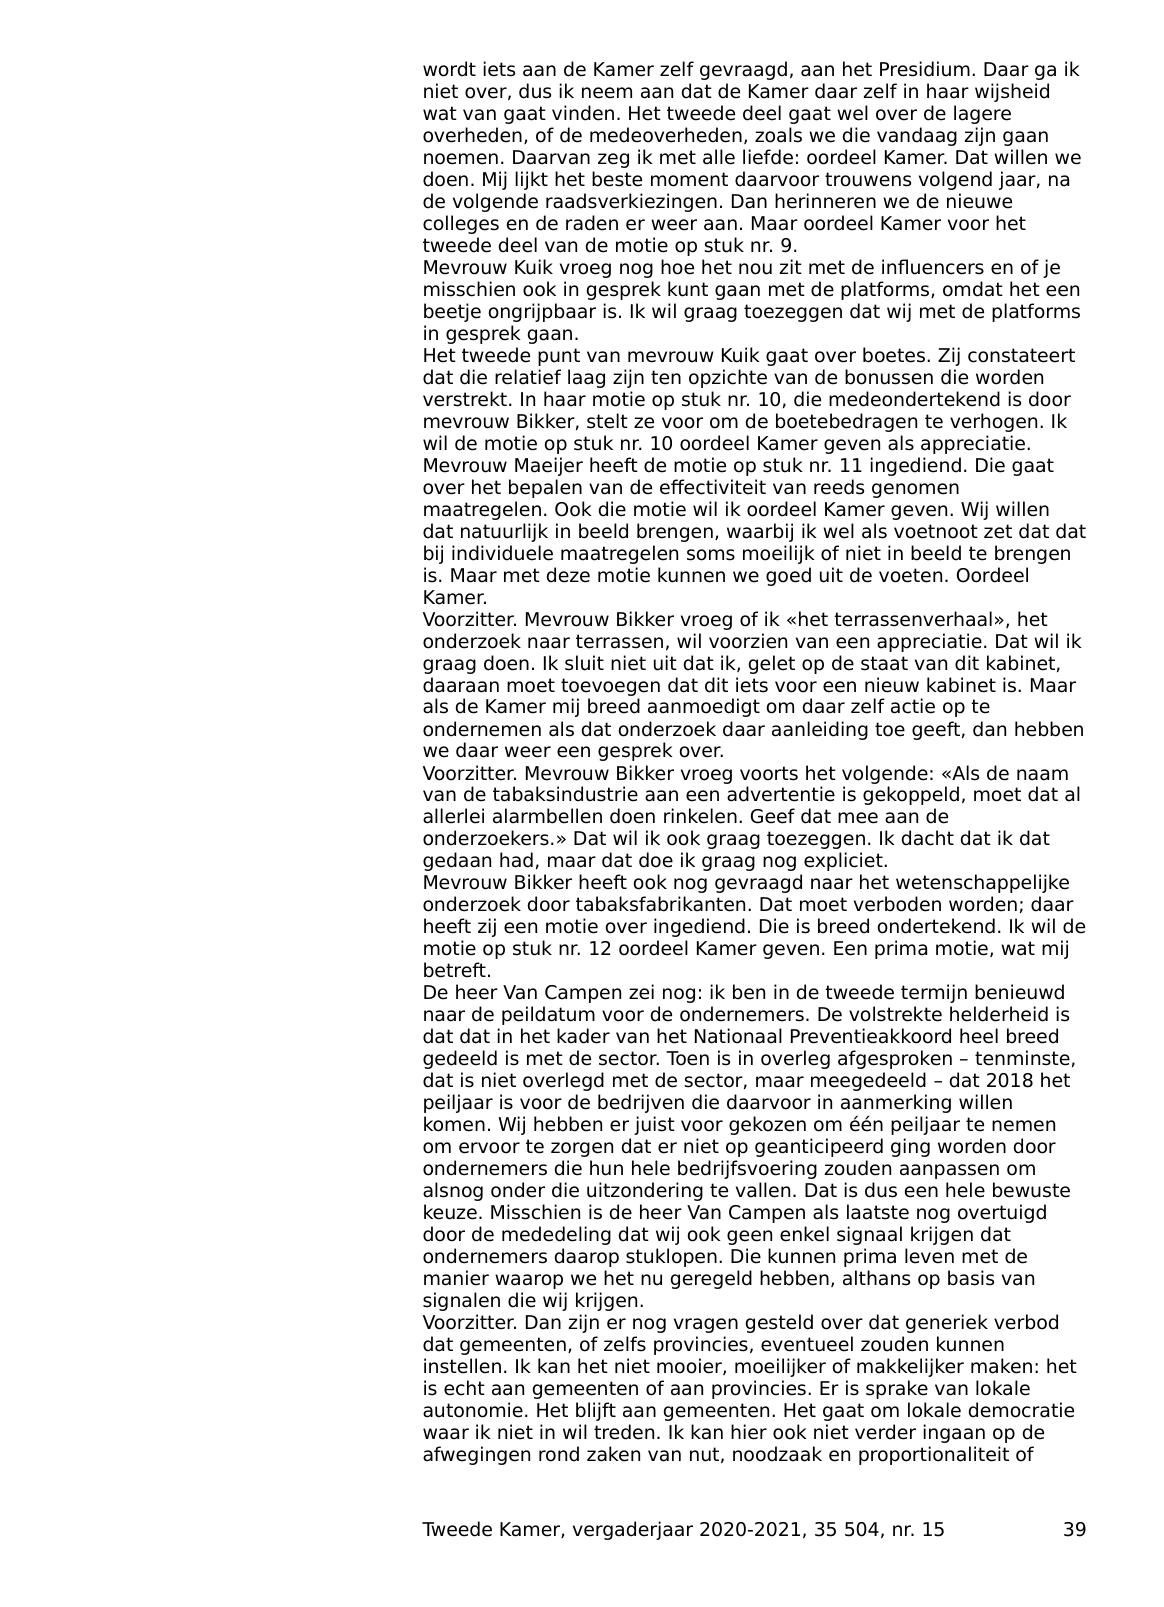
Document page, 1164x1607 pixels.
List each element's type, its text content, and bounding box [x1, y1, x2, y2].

text Het tweede punt van mevrouw Kuik gaat over boetes. Zij constateert dat die relatief laag zijn ten opzichte van de bonussen die worden verstrekt. In haar motie op stuk nr. 10, die medeondertekend is door mevrouw Bikker, stelt ze voor om de boetebedragen te verhogen. Ik wil de motie op stuk nr. 10 oordeel Kamer geven als appreciatie. [422, 345, 1087, 455]
text Mevrouw Maeijer heeft de motie op stuk nr. 11 ingediend. Die gaat over het bepalen van de effectiviteit van reeds genomen maatregelen. Ook die motie wil ik oordeel Kamer geven. Wij willen dat natuurlijk in beeld brengen, waarbij ik wel als voetnoot zet dat dat bij individuele maatregelen soms moeilijk of niet in beeld te brengen is. Maar met deze motie kunnen we goed uit de voeten. Oordeel Kamer. [422, 455, 1087, 608]
text Voorzitter. Dan zijn er nog vragen gesteld over dat generiek verbod dat gemeenten, of zelfs provincies, eventueel zouden kunnen instellen. Ik kan het niet mooier, moeilijker of makkelijker maken: het is echt aan gemeenten of aan provincies. Er is sprake van lokale autonomie. Het blijft aan gemeenten. Het gaat om lokale democratie waar ik niet in wil treden. Ik kan hier ook niet verder ingaan op de afwegingen rond zaken van nut, noodzaak en proportionaliteit of [422, 1312, 1087, 1466]
text Voorzitter. Mevrouw Bikker vroeg voorts het volgende: «Als de naam van de tabaksindustrie aan een advertentie is gekoppeld, moet dat al allerlei alarmbellen doen rinkelen. Geef dat mee aan de onderzoekers.» Dat wil ik ook graag toezeggen. Ik dacht dat ik dat gedaan had, maar dat doe ik graag nog expliciet. [422, 762, 1087, 872]
text Mevrouw Kuik vroeg nog hoe het nou zit met de influencers en of je misschien ook in gesprek kunt gaan met de platforms, omdat het een beetje ongrijpbaar is. Ik wil graag toezeggen dat wij met de platforms in gesprek gaan. [422, 257, 1087, 345]
text Voorzitter. Mevrouw Bikker vroeg of ik «het terrassenverhaal», het onderzoek naar terrassen, wil voorzien van een appreciatie. Dat wil ik graag doen. Ik sluit niet uit dat ik, gelet op de staat van dit kabinet, daaraan moet toevoegen dat dit iets voor een nieuw kabinet is. Maar als de Kamer mij breed aanmoedigt om daar zelf actie op te ondernemen als dat onderzoek daar aanleiding toe geeft, dan hebben we daar weer een gesprek over. [422, 608, 1087, 762]
text wordt iets aan de Kamer zelf gevraagd, aan het Presidium. Daar ga ik niet over, dus ik neem aan dat de Kamer daar zelf in haar wijsheid wat van gaat vinden. Het tweede deel gaat wel over de lagere overheden, of de medeoverheden, zoals we die vandaag zijn gaan noemen. Daarvan zeg ik met alle liefde: oordeel Kamer. Dat willen we doen. Mij lijkt het beste moment daarvoor trouwens volgend jaar, na de volgende raadsverkiezingen. Dan herinneren we de nieuwe colleges en de raden er weer aan. Maar oordeel Kamer voor het tweede deel van de motie op stuk nr. 9. [422, 59, 1087, 257]
text De heer Van Campen zei nog: ik ben in de tweede termijn benieuwd naar de peildatum voor de ondernemers. De volstrekte helderheid is dat dat in het kader van het Nationaal Preventieakkoord heel breed gedeeld is met de sector. Toen is in overleg afgesproken – tenminste, dat is niet overlegd met de sector, maar meegedeeld – dat 2018 het peiljaar is voor de bedrijven die daarvoor in aanmerking willen komen. Wij hebben er juist voor gekozen om één peiljaar te nemen om ervoor te zorgen dat er niet op geanticipeerd ging worden door ondernemers die hun hele bedrijfsvoering zouden aanpassen om alsnog onder die uitzondering te vallen. Dat is dus een hele bewuste keuze. Misschien is de heer Van Campen als laatste nog overtuigd door de mededeling dat wij ook geen enkel signaal krijgen dat ondernemers daarop stuklopen. Die kunnen prima leven met de manier waarop we het nu geregeld hebben, althans op basis van signalen die wij krijgen. [422, 982, 1087, 1312]
text Mevrouw Bikker heeft ook nog gevraagd naar het wetenschappelijke onderzoek door tabaksfabrikanten. Dat moet verboden worden; daar heeft zij een motie over ingediend. Die is breed ondertekend. Ik wil de motie op stuk nr. 12 oordeel Kamer geven. Een prima motie, wat mij betreft. [422, 872, 1087, 982]
